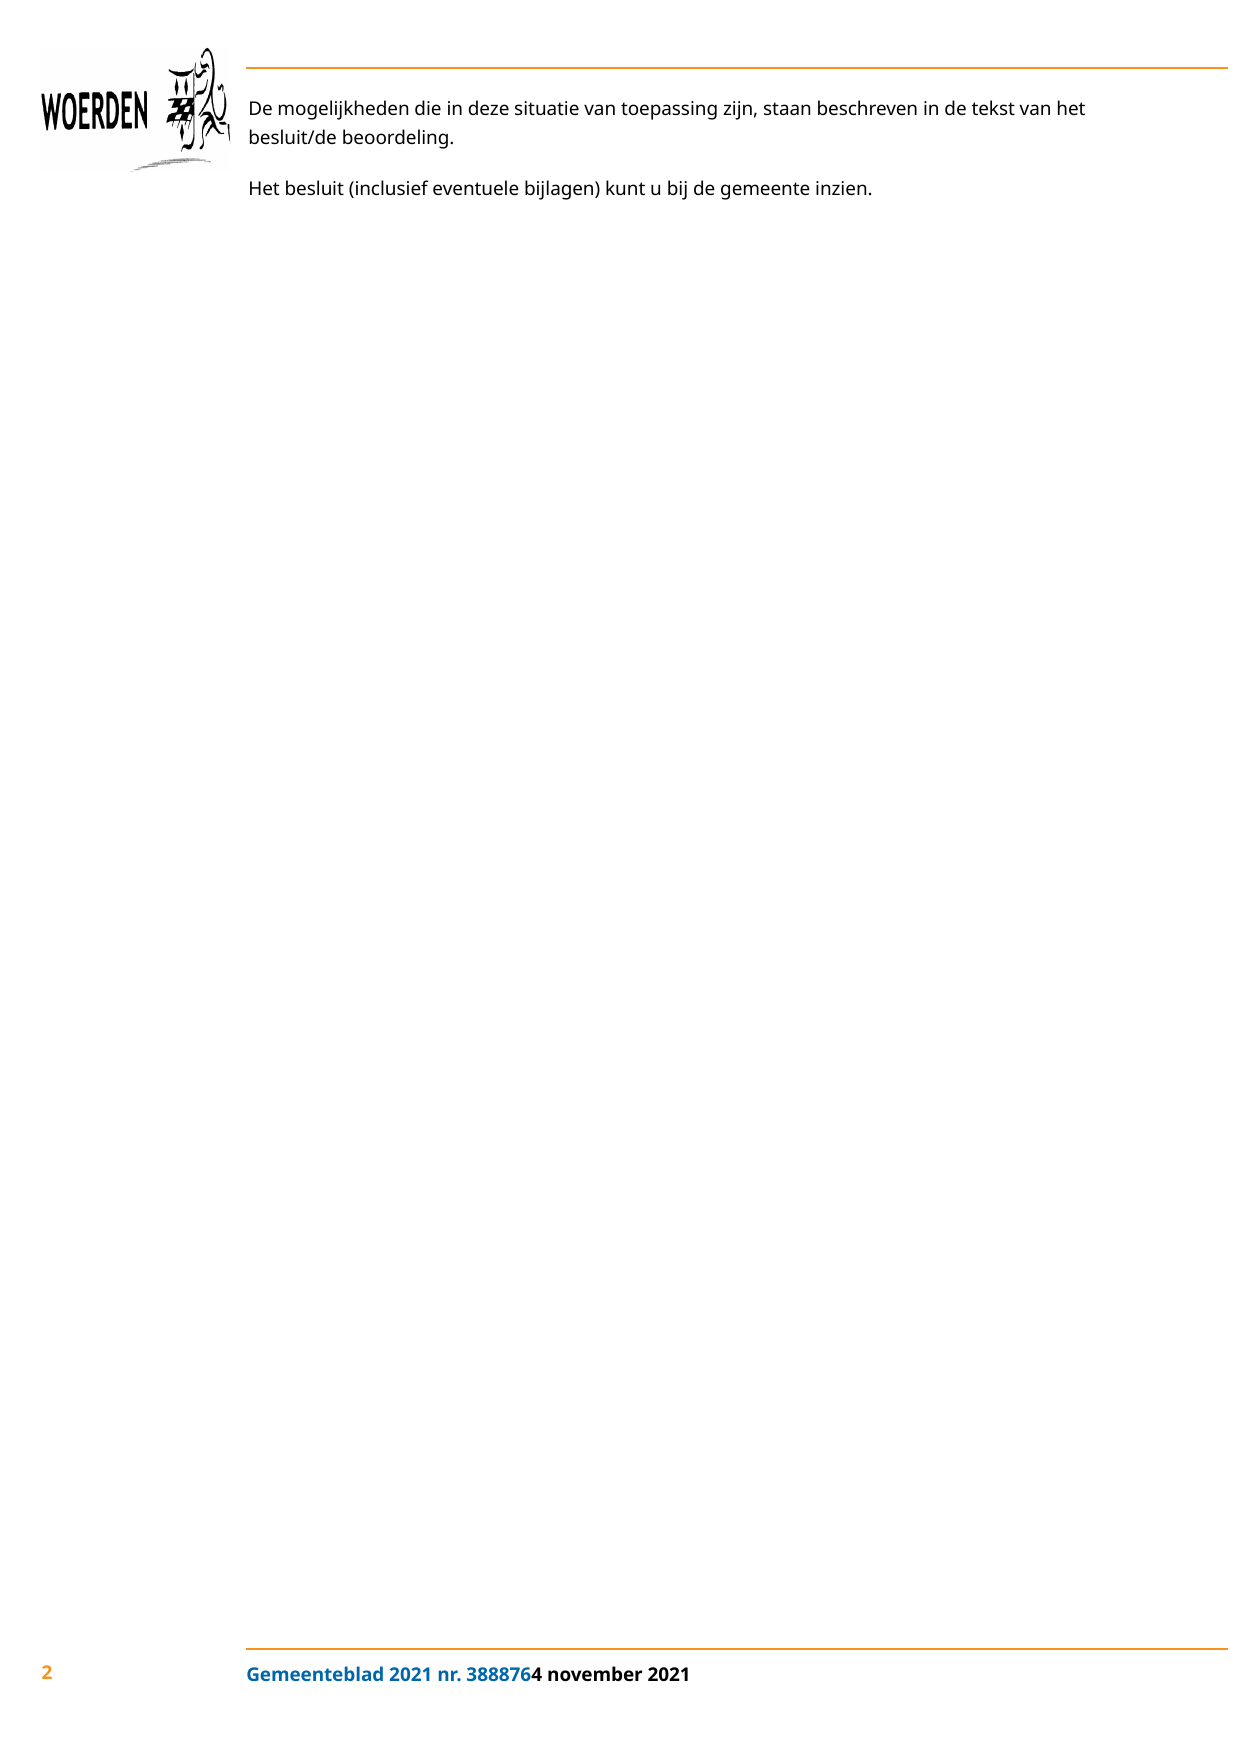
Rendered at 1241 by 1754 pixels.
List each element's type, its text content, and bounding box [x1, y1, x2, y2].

text Het besluit (inclusief eventuele bijlagen) kunt u bij de gemeente inzien. [248, 175, 1152, 201]
text De mogelijkheden die in deze situatie van toepassing zijn, staan beschreven in de tekst van het besluit/de beoordeling. [248, 95, 1152, 150]
picture [41, 47, 231, 172]
